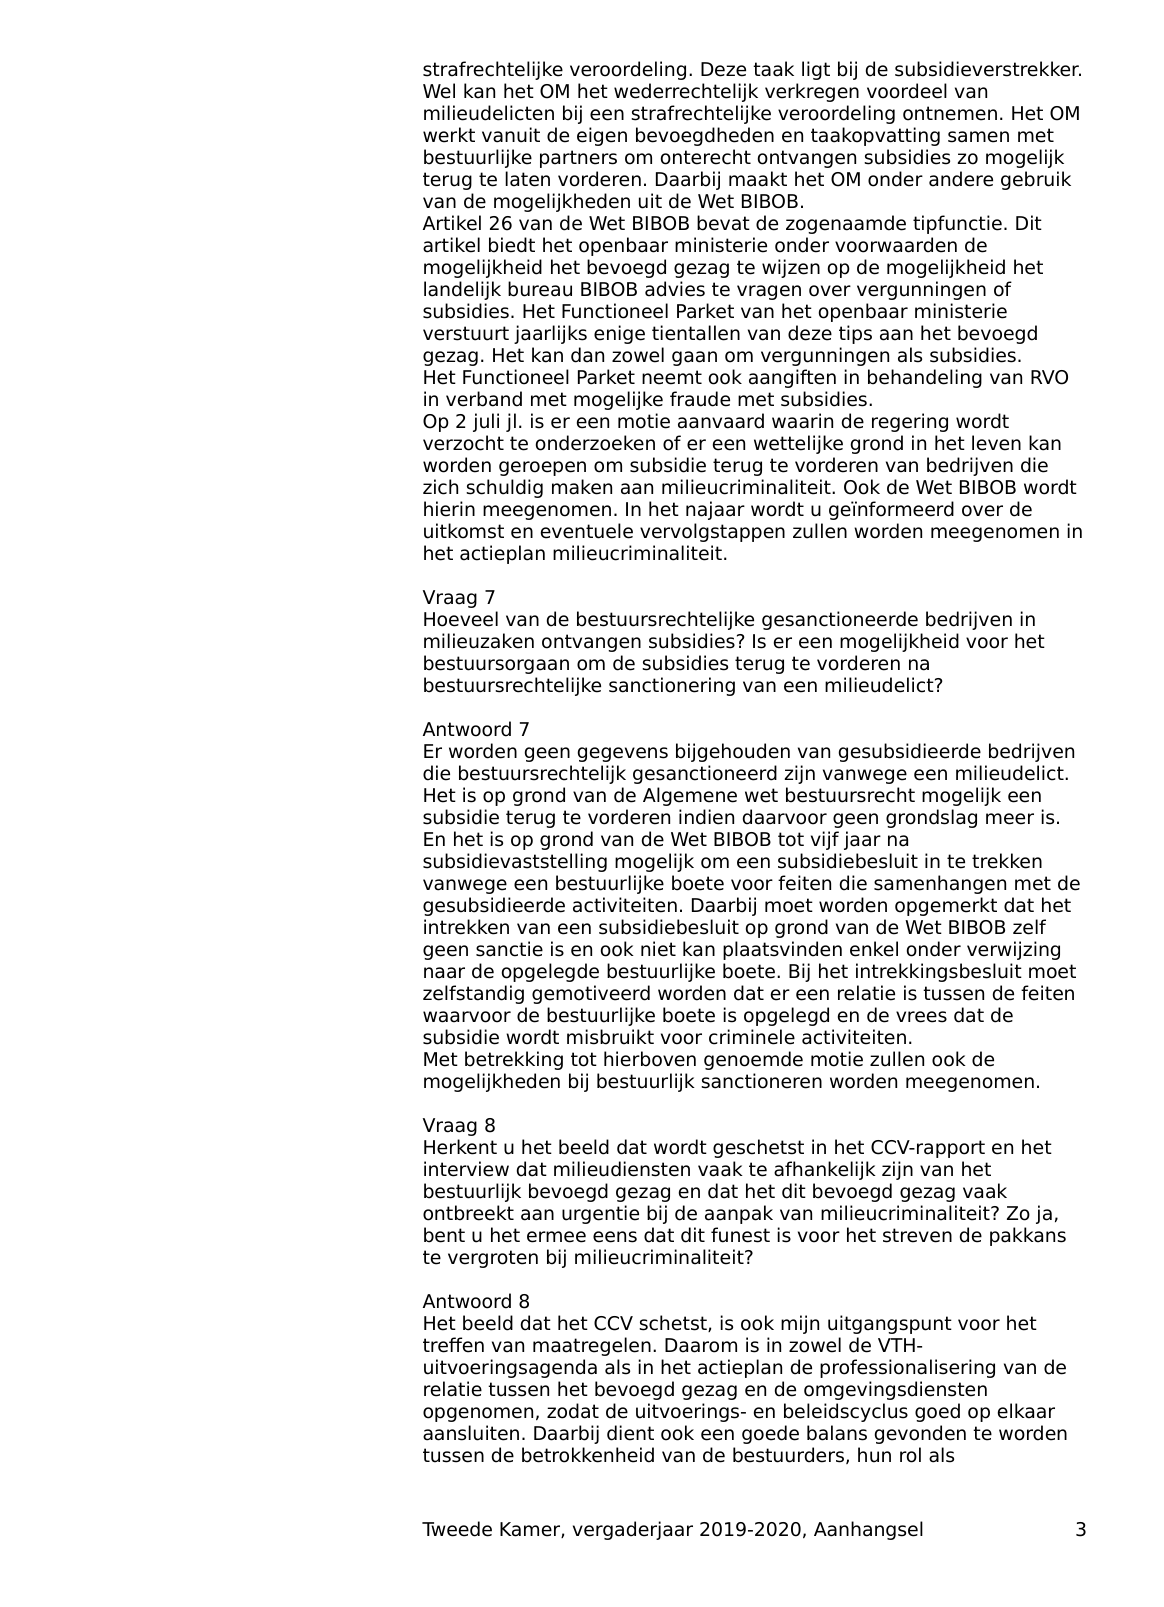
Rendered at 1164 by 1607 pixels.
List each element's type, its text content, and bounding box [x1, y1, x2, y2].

text Het Functioneel Parket neemt ook aangiften in behandeling van RVO in verband met mogelijke fraude met subsidies. [422, 367, 1087, 411]
text Antwoord 8 [422, 1291, 1087, 1313]
text Op 2 juli jl. is er een motie aanvaard waarin de regering wordt verzocht te onderzoeken of er een wettelijke grond in het leven kan worden geroepen om subsidie terug te vorderen van bedrijven die zich schuldig maken aan milieucriminaliteit. Ook de Wet BIBOB wordt hierin meegenomen. In het najaar wordt u geïnformeerd over de uitkomst en eventuele vervolgstappen zullen worden meegenomen in het actieplan milieucriminaliteit. [422, 411, 1087, 564]
text Met betrekking tot hierboven genoemde motie zullen ook de mogelijkheden bij bestuurlijk sanctioneren worden meegenomen. [422, 1048, 1087, 1092]
text Hoeveel van de bestuursrechtelijke gesanctioneerde bedrijven in milieuzaken ontvangen subsidies? Is er een mogelijkheid voor het bestuursorgaan om de subsidies terug te vorderen na bestuursrechtelijke sanctionering van een milieudelict? [422, 609, 1087, 697]
text strafrechtelijke veroordeling. Deze taak ligt bij de subsidieverstrekker. Wel kan het OM het wederrechtelijk verkregen voordeel van milieudelicten bij een strafrechtelijke veroordeling ontnemen. Het OM werkt vanuit de eigen bevoegdheden en taakopvatting samen met bestuurlijke partners om onterecht ontvangen subsidies zo mogelijk terug te laten vorderen. Daarbij maakt het OM onder andere gebruik van de mogelijkheden uit de Wet BIBOB. [422, 59, 1087, 213]
text Vraag 7 [422, 587, 1087, 609]
text Antwoord 7 [422, 719, 1087, 741]
text Er worden geen gegevens bijgehouden van gesubsidieerde bedrijven die bestuursrechtelijk gesanctioneerd zijn vanwege een milieudelict. Het is op grond van de Algemene wet bestuursrecht mogelijk een subsidie terug te vorderen indien daarvoor geen grondslag meer is. En het is op grond van de Wet BIBOB tot vijf jaar na subsidievaststelling mogelijk om een subsidiebesluit in te trekken vanwege een bestuurlijke boete voor feiten die samenhangen met de gesubsidieerde activiteiten. Daarbij moet worden opgemerkt dat het intrekken van een subsidiebesluit op grond van de Wet BIBOB zelf geen sanctie is en ook niet kan plaatsvinden enkel onder verwijzing naar de opgelegde bestuurlijke boete. Bij het intrekkingsbesluit moet zelfstandig gemotiveerd worden dat er een relatie is tussen de feiten waarvoor de bestuurlijke boete is opgelegd en de vrees dat de subsidie wordt misbruikt voor criminele activiteiten. [422, 741, 1087, 1048]
text Het beeld dat het CCV schetst, is ook mijn uitgangspunt voor het treffen van maatregelen. Daarom is in zowel de VTH-uitvoeringsagenda als in het actieplan de professionalisering van de relatie tussen het bevoegd gezag en de omgevingsdiensten opgenomen, zodat de uitvoerings- en beleidscyclus goed op elkaar aansluiten. Daarbij dient ook een goede balans gevonden te worden tussen de betrokkenheid van de bestuurders, hun rol als [422, 1313, 1087, 1467]
text Vraag 8 [422, 1115, 1087, 1137]
text Artikel 26 van de Wet BIBOB bevat de zogenaamde tipfunctie. Dit artikel biedt het openbaar ministerie onder voorwaarden de mogelijkheid het bevoegd gezag te wijzen op de mogelijkheid het landelijk bureau BIBOB advies te vragen over vergunningen of subsidies. Het Functioneel Parket van het openbaar ministerie verstuurt jaarlijks enige tientallen van deze tips aan het bevoegd gezag. Het kan dan zowel gaan om vergunningen als subsidies. [422, 213, 1087, 367]
text Herkent u het beeld dat wordt geschetst in het CCV-rapport en het interview dat milieudiensten vaak te afhankelijk zijn van het bestuurlijk bevoegd gezag en dat het dit bevoegd gezag vaak ontbreekt aan urgentie bij de aanpak van milieucriminaliteit? Zo ja, bent u het ermee eens dat dit funest is voor het streven de pakkans te vergroten bij milieucriminaliteit? [422, 1137, 1087, 1268]
